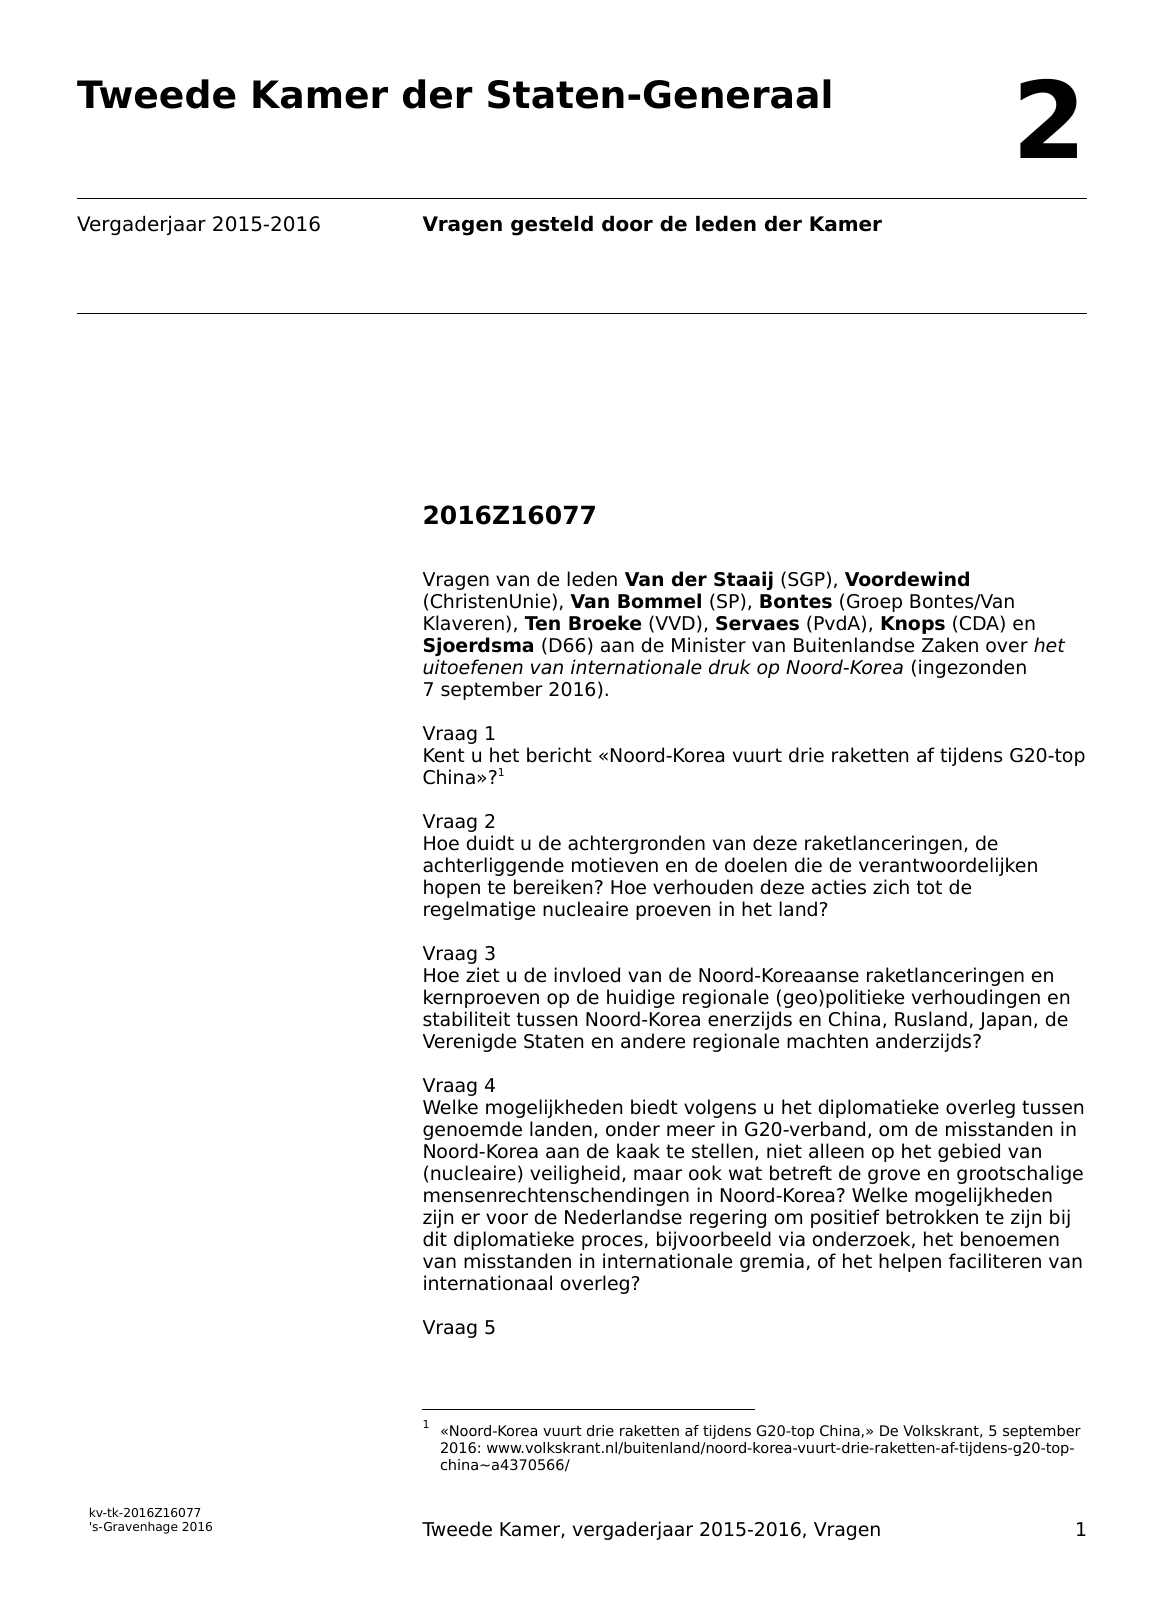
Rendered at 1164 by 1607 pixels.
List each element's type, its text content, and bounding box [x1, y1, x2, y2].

text Vraag 5 [422, 1317, 1087, 1339]
text Vraag 1 [422, 723, 1087, 745]
text Hoe duidt u de achtergronden van deze raketlanceringen, de achterliggende motieven en de doelen die de verantwoordelijken hopen te bereiken? Hoe verhouden deze acties zich tot de regelmatige nucleaire proeven in het land? [422, 833, 1087, 921]
table_cell Vragen gesteld door de leden der Kamer [422, 199, 1087, 313]
text 2016Z16077 [422, 501, 1087, 531]
table_cell Vergaderjaar 2015-2016 [77, 199, 422, 313]
text Vraag 2 [422, 811, 1087, 833]
text Kent u het bericht «Noord-Korea vuurt drie raketten af tijdens G20-top China»? [422, 745, 1087, 789]
text Vraag 3 [422, 943, 1087, 965]
text «Noord-Korea vuurt drie raketten af tijdens G20-top China,» De Volkskrant, 5 september 2016: www.volkskrant.nl/buitenland/noord-korea-vuurt-drie-raketten-af-tijdens-g20-top-china~a4370566/ [422, 1418, 1087, 1474]
text kv-tk-2016Z16077 [88, 1506, 323, 1520]
table_header 2 [886, 59, 1087, 198]
table_header Tweede Kamer der Staten-Generaal [77, 59, 886, 198]
text Vraag 4 [422, 1075, 1087, 1097]
text Hoe ziet u de invloed van de Noord-Koreaanse raketlanceringen en kernproeven op de huidige regionale (geo)politieke verhoudingen en stabiliteit tussen Noord-Korea enerzijds en China, Rusland, Japan, de Verenigde Staten en andere regionale machten anderzijds? [422, 965, 1087, 1053]
text Welke mogelijkheden biedt volgens u het diplomatieke overleg tussen genoemde landen, onder meer in G20-verband, om de misstanden in Noord-Korea aan de kaak te stellen, niet alleen op het gebied van (nucleaire) veiligheid, maar ook wat betreft de grove en grootschalige mensenrechtenschendingen in Noord-Korea? Welke mogelijkheden zijn er voor de Nederlandse regering om positief betrokken te zijn bij dit diplomatieke proces, bijvoorbeeld via onderzoek, het benoemen van misstanden in internationale gremia, of het helpen faciliteren van internationaal overleg? [422, 1097, 1087, 1295]
text 's-Gravenhage 2016 [88, 1520, 323, 1534]
text Vragen van de leden Van der Staaij (SGP), Voordewind (ChristenUnie), Van Bommel (SP), Bontes (Groep Bontes/Van Klaveren), Ten Broeke (VVD), Servaes (PvdA), Knops (CDA) en Sjoerdsma (D66) aan de Minister van Buitenlandse Zaken over het uitoefenen van internationale druk op Noord-Korea (ingezonden 7 september 2016). [422, 569, 1087, 701]
